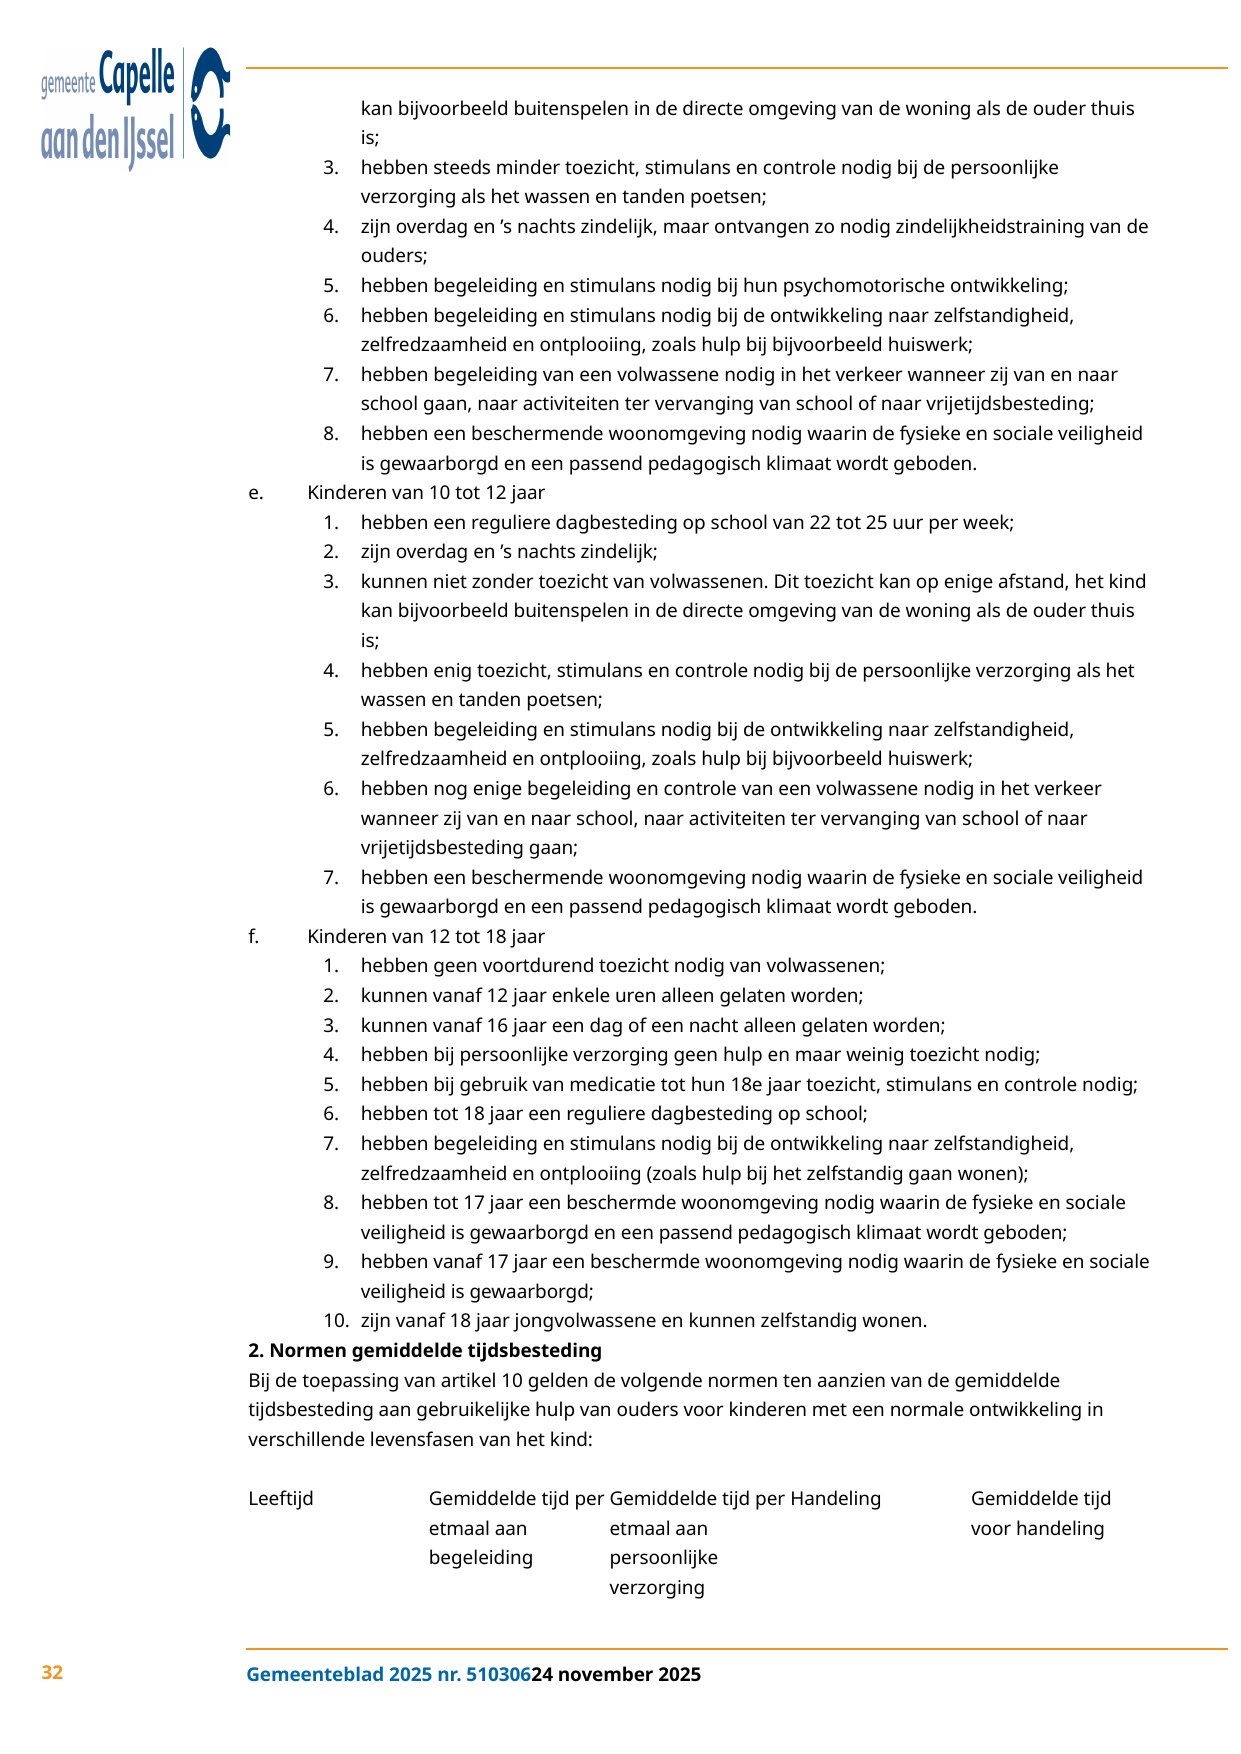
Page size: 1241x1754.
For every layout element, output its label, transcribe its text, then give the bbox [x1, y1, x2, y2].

table_header Leeftijd [248, 1485, 429, 1600]
list hebben begeleiding en stimulans nodig bij de ontwikkeling naar zelfstandigheid, zelfredzaamheid en ontplooiing, zoals hulp bij bijvoorbeeld huiswerk; [323, 302, 1152, 357]
list kan bijvoorbeeld buitenspelen in de directe omgeving van de woning als de ouder thuis is; [323, 95, 1152, 150]
list hebben begeleiding en stimulans nodig bij hun psychomotorische ontwikkeling; [323, 272, 1152, 298]
list hebben enig toezicht, stimulans en controle nodig bij de persoonlijke verzorging als het wassen en tanden poetsen; [323, 657, 1152, 712]
text 2. Normen gemiddelde tijdsbesteding [248, 1337, 1152, 1363]
picture [41, 47, 231, 172]
list zijn vanaf 18 jaar jongvolwassene en kunnen zelfstandig wonen. [323, 1308, 1152, 1333]
list hebben geen voortdurend toezicht nodig van volwassenen; [323, 953, 1152, 978]
table_header Gemiddelde tijd per etmaal aan persoonlijke verzorging [609, 1485, 790, 1600]
list hebben begeleiding en stimulans nodig bij de ontwikkeling naar zelfstandigheid, zelfredzaamheid en ontplooiing, zoals hulp bij bijvoorbeeld huiswerk; [323, 716, 1152, 771]
list hebben nog enige begeleiding en controle van een volwassene nodig in het verkeer wanneer zij van en naar school, naar activiteiten ter vervanging van school of naar vrijetijdsbesteding gaan; [323, 775, 1152, 860]
list kunnen vanaf 16 jaar een dag of een nacht alleen gelaten worden; [323, 1012, 1152, 1038]
list hebben vanaf 17 jaar een beschermde woonomgeving nodig waarin de fysieke en sociale veiligheid is gewaarborgd; [323, 1248, 1152, 1304]
list Kinderen van 10 tot 12 jaar [248, 479, 1152, 505]
list hebben een beschermende woonomgeving nodig waarin de fysieke en sociale veiligheid is gewaarborgd en een passend pedagogisch klimaat wordt geboden. [323, 864, 1152, 919]
list hebben begeleiding van een volwassene nodig in het verkeer wanneer zij van en naar school gaan, naar activiteiten ter vervanging van school of naar vrijetijdsbesteding; [323, 361, 1152, 416]
table_header Gemiddelde tijd voor handeling [971, 1485, 1152, 1600]
list hebben tot 18 jaar een reguliere dagbesteding op school; [323, 1101, 1152, 1126]
list kunnen vanaf 12 jaar enkele uren alleen gelaten worden; [323, 982, 1152, 1008]
list hebben tot 17 jaar een beschermde woonomgeving nodig waarin de fysieke en sociale veiligheid is gewaarborgd en een passend pedagogisch klimaat wordt geboden; [323, 1189, 1152, 1245]
list kunnen niet zonder toezicht van volwassenen. Dit toezicht kan op enige afstand, het kind kan bijvoorbeeld buitenspelen in de directe omgeving van de woning als de ouder thuis is; [323, 568, 1152, 653]
text Bij de toepassing van artikel 10 gelden de volgende normen ten aanzien van de gemiddelde tijdsbesteding aan gebruikelijke hulp van ouders voor kinderen met een normale ontwikkeling in verschillende levensfasen van het kind: [248, 1367, 1152, 1452]
list hebben bij persoonlijke verzorging geen hulp en maar weinig toezicht nodig; [323, 1041, 1152, 1067]
list hebben een beschermende woonomgeving nodig waarin de fysieke en sociale veiligheid is gewaarborgd en een passend pedagogisch klimaat wordt geboden. [323, 420, 1152, 476]
list Kinderen van 12 tot 18 jaar [248, 923, 1152, 949]
list hebben begeleiding en stimulans nodig bij de ontwikkeling naar zelfstandigheid, zelfredzaamheid en ontplooiing (zoals hulp bij het zelfstandig gaan wonen); [323, 1130, 1152, 1186]
list hebben een reguliere dagbesteding op school van 22 tot 25 uur per week; [323, 509, 1152, 535]
list zijn overdag en ’s nachts zindelijk, maar ontvangen zo nodig zindelijkheidstraining van de ouders; [323, 213, 1152, 268]
table_header Gemiddelde tijd per etmaal aan begeleiding [429, 1485, 609, 1600]
list zijn overdag en ’s nachts zindelijk; [323, 538, 1152, 564]
list hebben bij gebruik van medicatie tot hun 18e jaar toezicht, stimulans en controle nodig; [323, 1071, 1152, 1097]
table_header Handeling [790, 1485, 971, 1600]
list hebben steeds minder toezicht, stimulans en controle nodig bij de persoonlijke verzorging als het wassen en tanden poetsen; [323, 154, 1152, 209]
